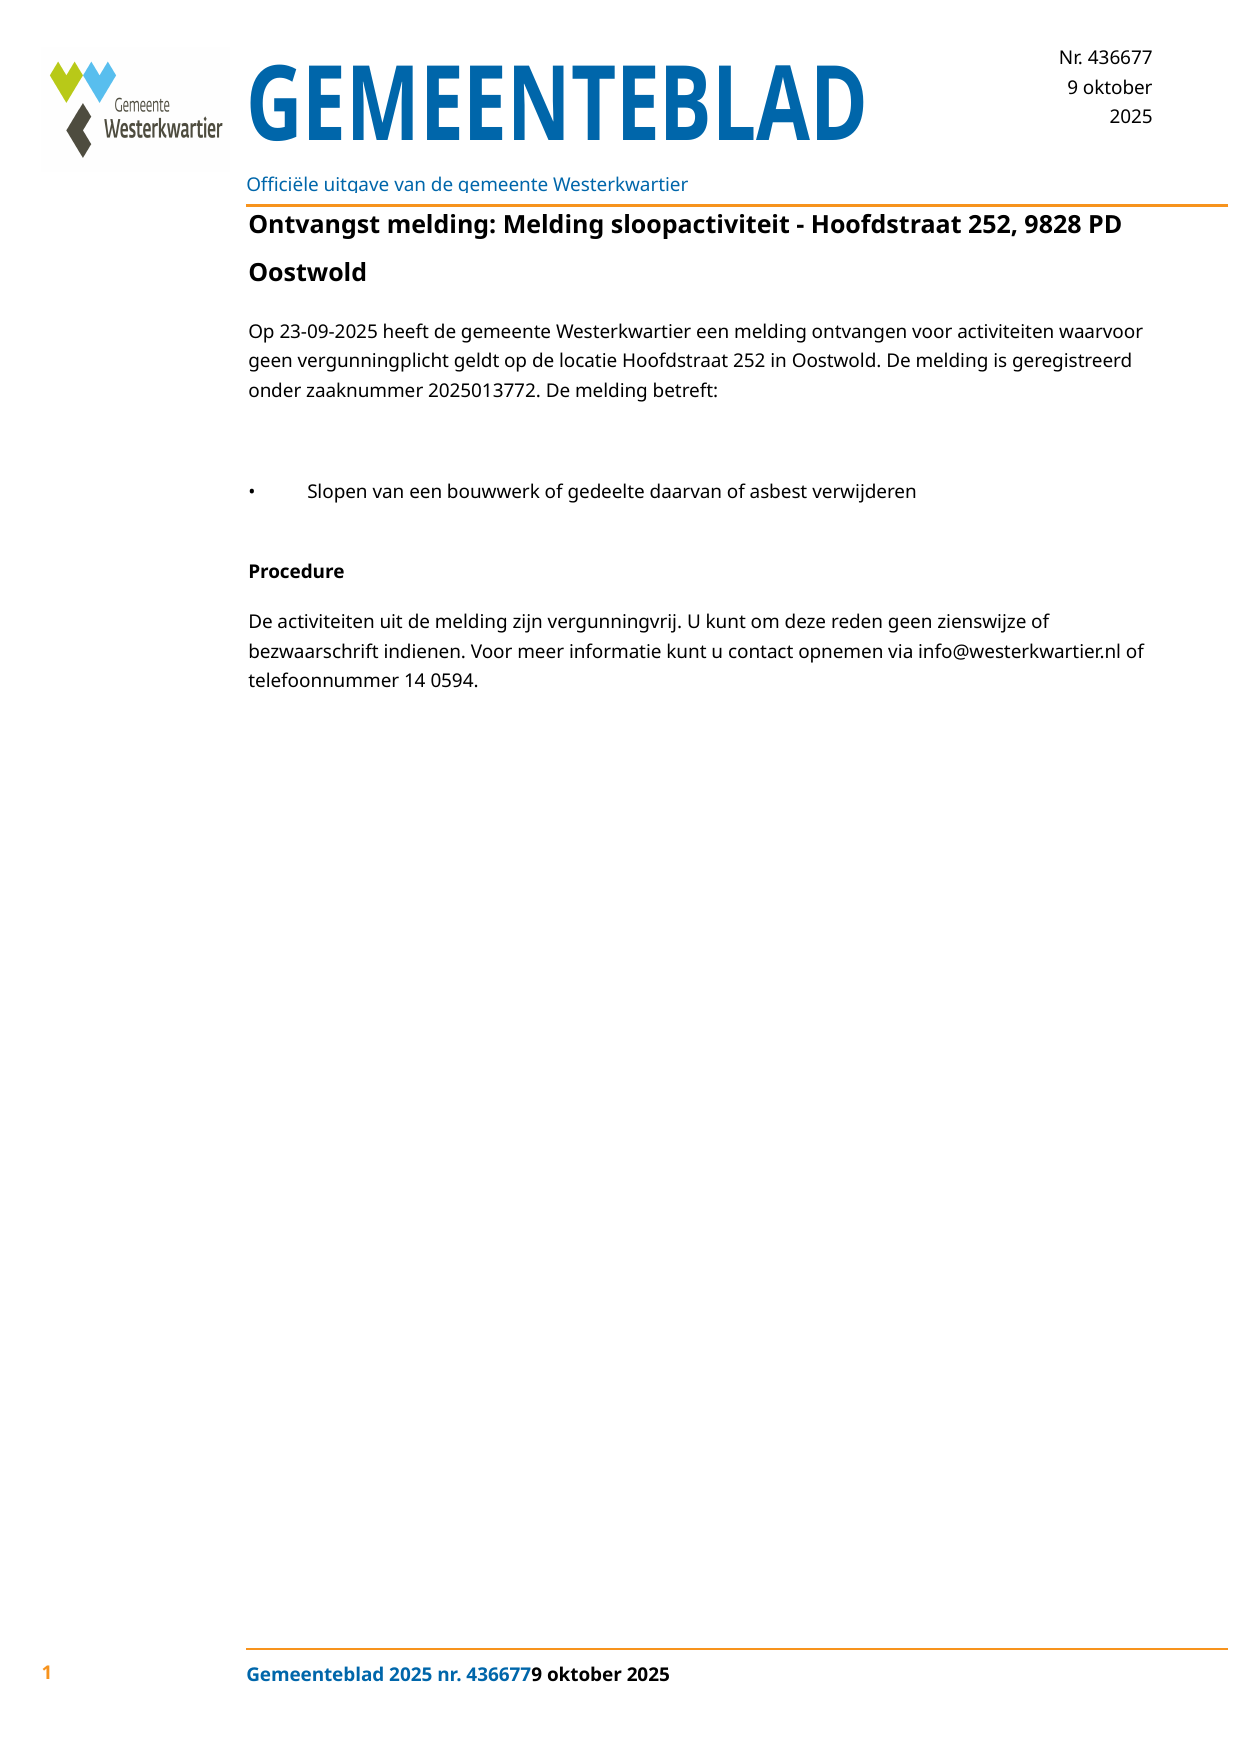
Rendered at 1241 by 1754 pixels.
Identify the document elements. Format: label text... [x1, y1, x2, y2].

text Ontvangst melding: Melding sloopactiviteit - Hoofdstraat 252, 9828 PD Oostwold [248, 207, 1152, 288]
text De activiteiten uit de melding zijn vergunningvrij. U kunt om deze reden geen zienswijze of bezwaarschrift indienen. Voor meer informatie kunt u contact opnemen via info@westerkwartier.nl of telefoonnummer 14 0594. [248, 608, 1152, 693]
picture [41, 47, 231, 172]
text Procedure [248, 558, 1152, 584]
list Slopen van een bouwwerk of gedeelte daarvan of asbest verwijderen [248, 478, 1152, 504]
text Op 23-09-2025 heeft de gemeente Westerkwartier een melding ontvangen voor activiteiten waarvoor geen vergunningplicht geldt op de locatie Hoofdstraat 252 in Oostwold. De melding is geregistreerd onder zaaknummer 2025013772. De melding betreft: [248, 318, 1152, 403]
